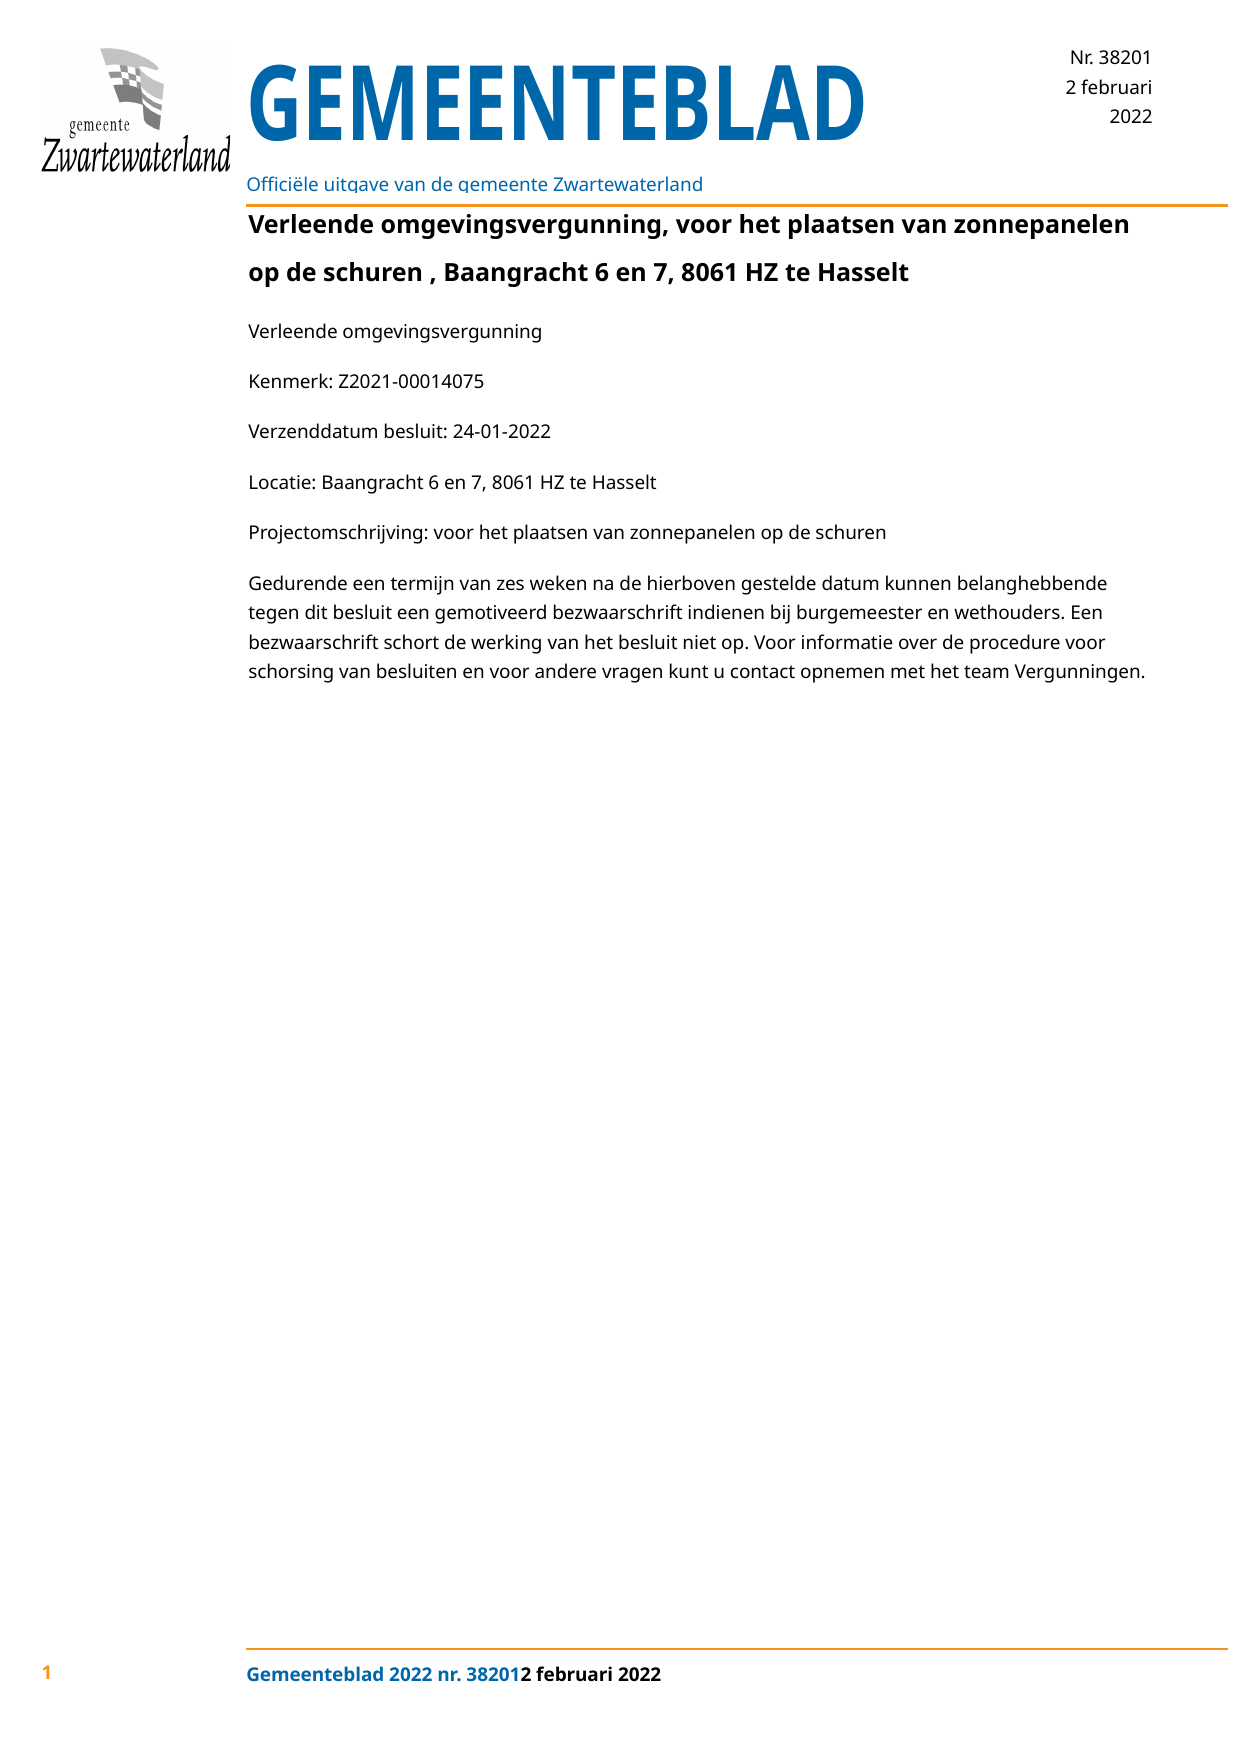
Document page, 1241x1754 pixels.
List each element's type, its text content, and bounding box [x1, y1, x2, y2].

text Locatie: Baangracht 6 en 7, 8061 HZ te Hasselt [248, 469, 1152, 495]
picture [41, 47, 231, 172]
text Projectomschrijving: voor het plaatsen van zonnepanelen op de schuren [248, 519, 1152, 545]
text Verzenddatum besluit: 24-01-2022 [248, 419, 1152, 444]
text Verleende omgevingsvergunning [248, 318, 1152, 344]
text Verleende omgevingsvergunning, voor het plaatsen van zonnepanelen op de schuren , Baangracht 6 en 7, 8061 HZ te Hasselt [248, 207, 1152, 288]
text Gedurende een termijn van zes weken na de hierboven gestelde datum kunnen belanghebbende tegen dit besluit een gemotiveerd bezwaarschrift indienen bij burgemeester en wethouders. Een bezwaarschrift schort de werking van het besluit niet op. Voor informatie over de procedure voor schorsing van besluiten en voor andere vragen kunt u contact opnemen met het team Vergunningen. [248, 570, 1152, 684]
text Kenmerk: Z2021-00014075 [248, 368, 1152, 394]
